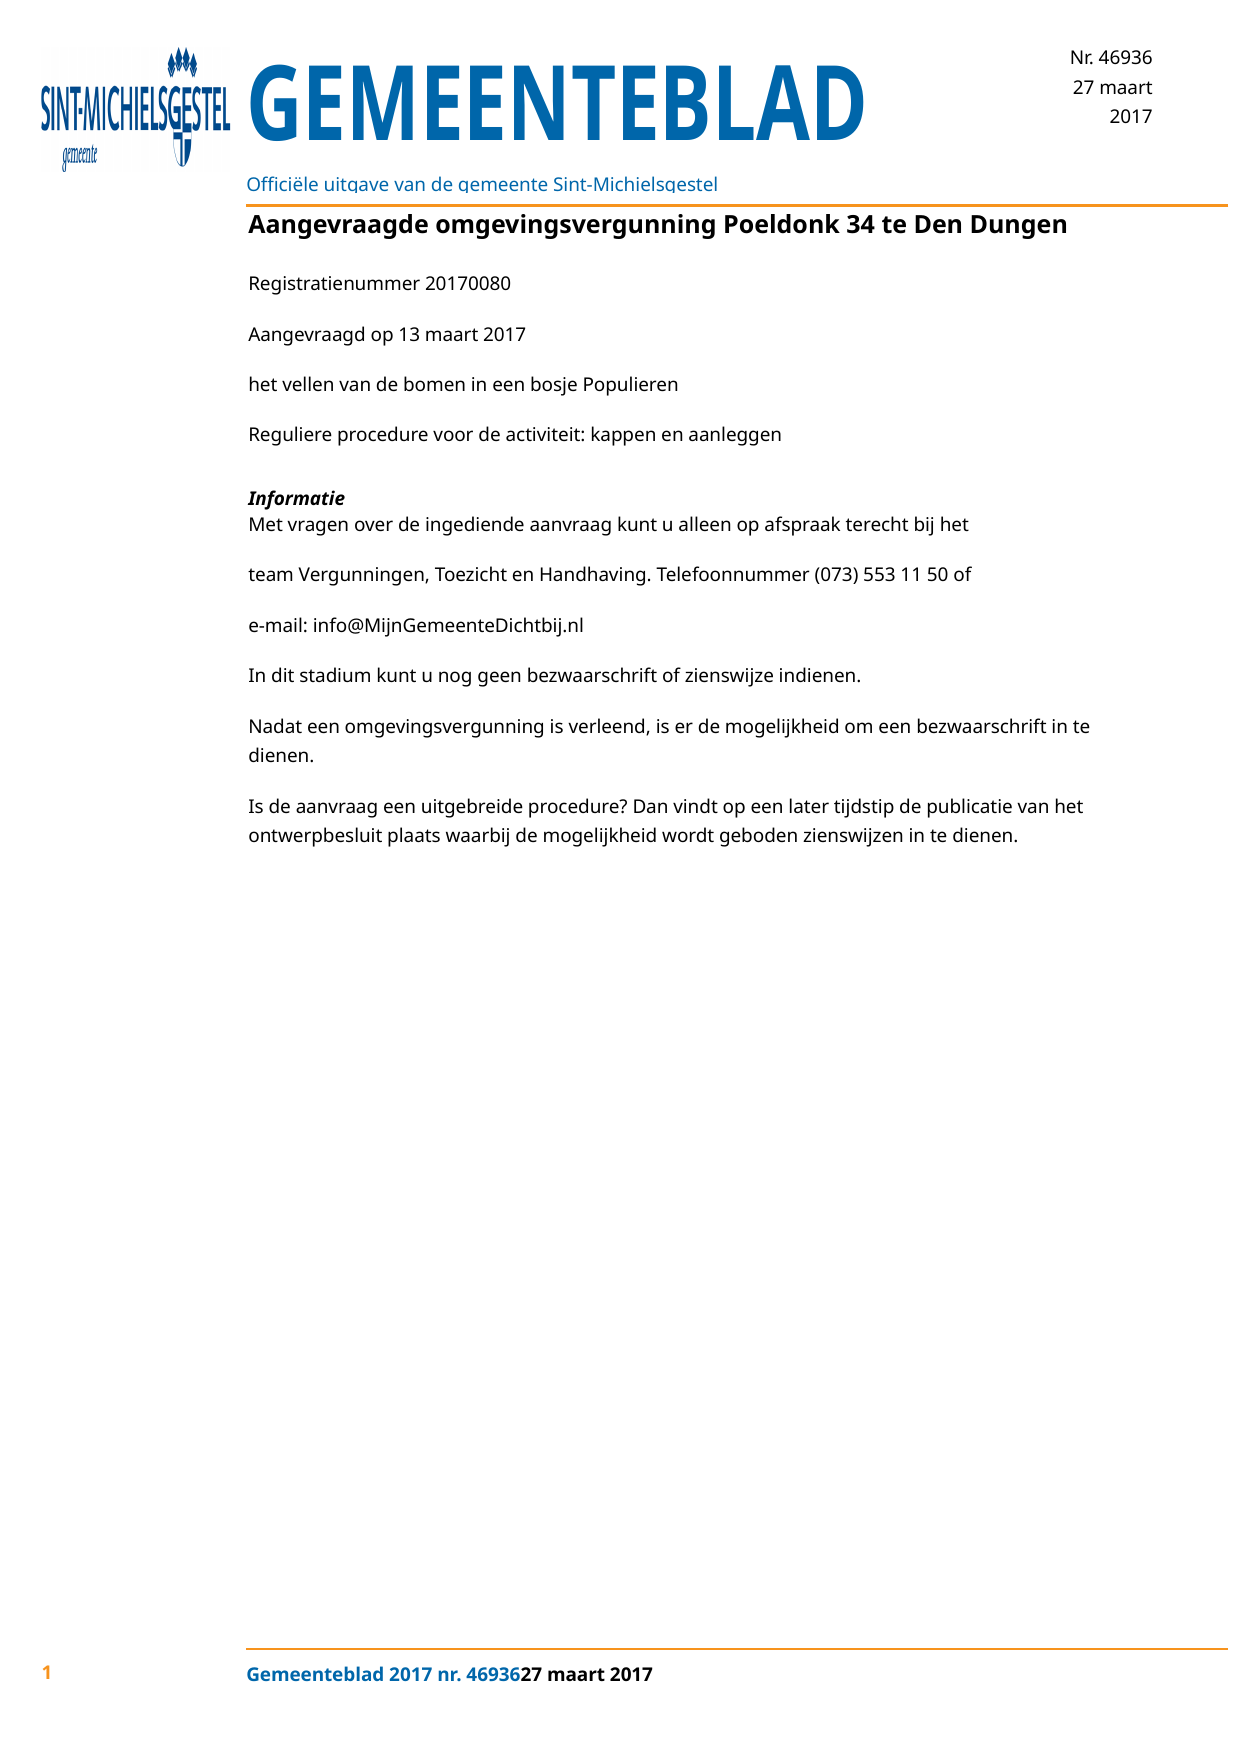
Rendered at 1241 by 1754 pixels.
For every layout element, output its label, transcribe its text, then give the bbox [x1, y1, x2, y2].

text Is de aanvraag een uitgebreide procedure? Dan vindt op een later tijdstip de publicatie van het ontwerpbesluit plaats waarbij de mogelijkheid wordt geboden zienswijzen in te dienen. [248, 793, 1152, 848]
text Met vragen over de ingediende aanvraag kunt u alleen op afspraak terecht bij het [248, 511, 1152, 537]
text Aangevraagd op 13 maart 2017 [248, 321, 1152, 346]
text Informatie [248, 486, 1152, 511]
text Aangevraagde omgevingsvergunning Poeldonk 34 te Den Dungen [248, 207, 1152, 241]
text e-mail: info@MijnGemeenteDichtbij.nl [248, 612, 1152, 638]
text het vellen van de bomen in een bosje Populieren [248, 371, 1152, 397]
text Registratienummer 20170080 [248, 270, 1152, 296]
picture [41, 47, 231, 172]
text In dit stadium kunt u nog geen bezwaarschrift of zienswijze indienen. [248, 662, 1152, 688]
text team Vergunningen, Toezicht en Handhaving. Telefoonnummer (073) 553 11 50 of [248, 562, 1152, 587]
text Reguliere procedure voor de activiteit: kappen en aanleggen [248, 422, 1152, 447]
text Nadat een omgevingsvergunning is verleend, is er de mogelijkheid om een bezwaarschrift in te dienen. [248, 713, 1152, 768]
